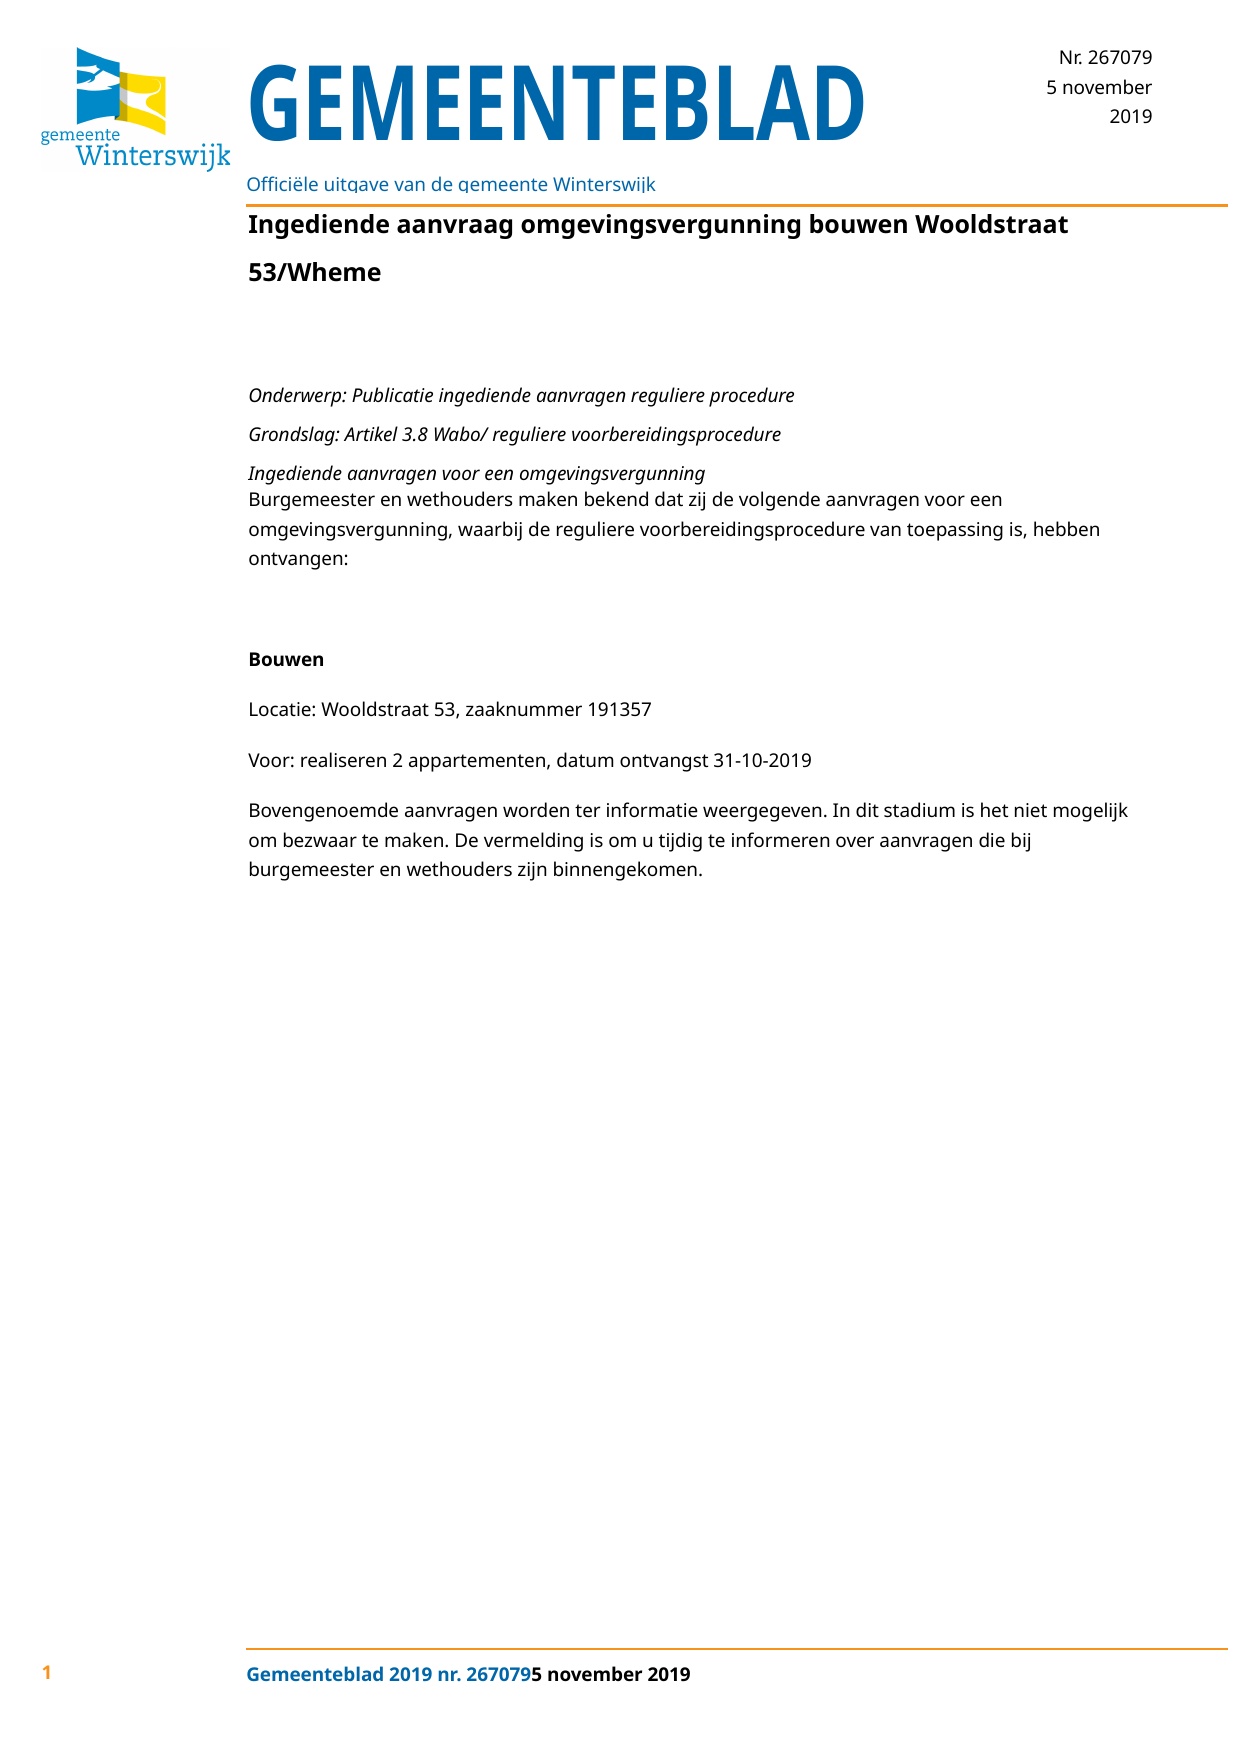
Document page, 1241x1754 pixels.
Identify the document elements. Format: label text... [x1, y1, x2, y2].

picture [225, 153, 231, 162]
text Bovengenoemde aanvragen worden ter informatie weergegeven. In dit stadium is het niet mogelijk om bezwaar te maken. De vermelding is om u tijdig te informeren over aanvragen die bij burgemeester en wethouders zijn binnengekomen. [248, 797, 1152, 882]
text Grondslag: Artikel 3.8 Wabo/ reguliere voorbereidingsprocedure [248, 421, 1152, 447]
text Onderwerp: Publicatie ingediende aanvragen reguliere procedure [248, 382, 1152, 408]
text Locatie: Wooldstraat 53, zaaknummer 191357 [248, 697, 1152, 722]
text Ingediende aanvraag omgevingsvergunning bouwen Wooldstraat 53/Wheme [248, 207, 1152, 288]
text Burgemeester en wethouders maken bekend dat zij de volgende aanvragen voor een omgevingsvergunning, waarbij de reguliere voorbereidingsprocedure van toepassing is, hebben ontvangen: [248, 486, 1152, 571]
picture [41, 47, 231, 172]
text Voor: realiseren 2 appartementen, datum ontvangst 31-10-2019 [248, 747, 1152, 773]
text Ingediende aanvragen voor een omgevingsvergunning [248, 460, 1152, 486]
text Bouwen [248, 646, 1152, 672]
